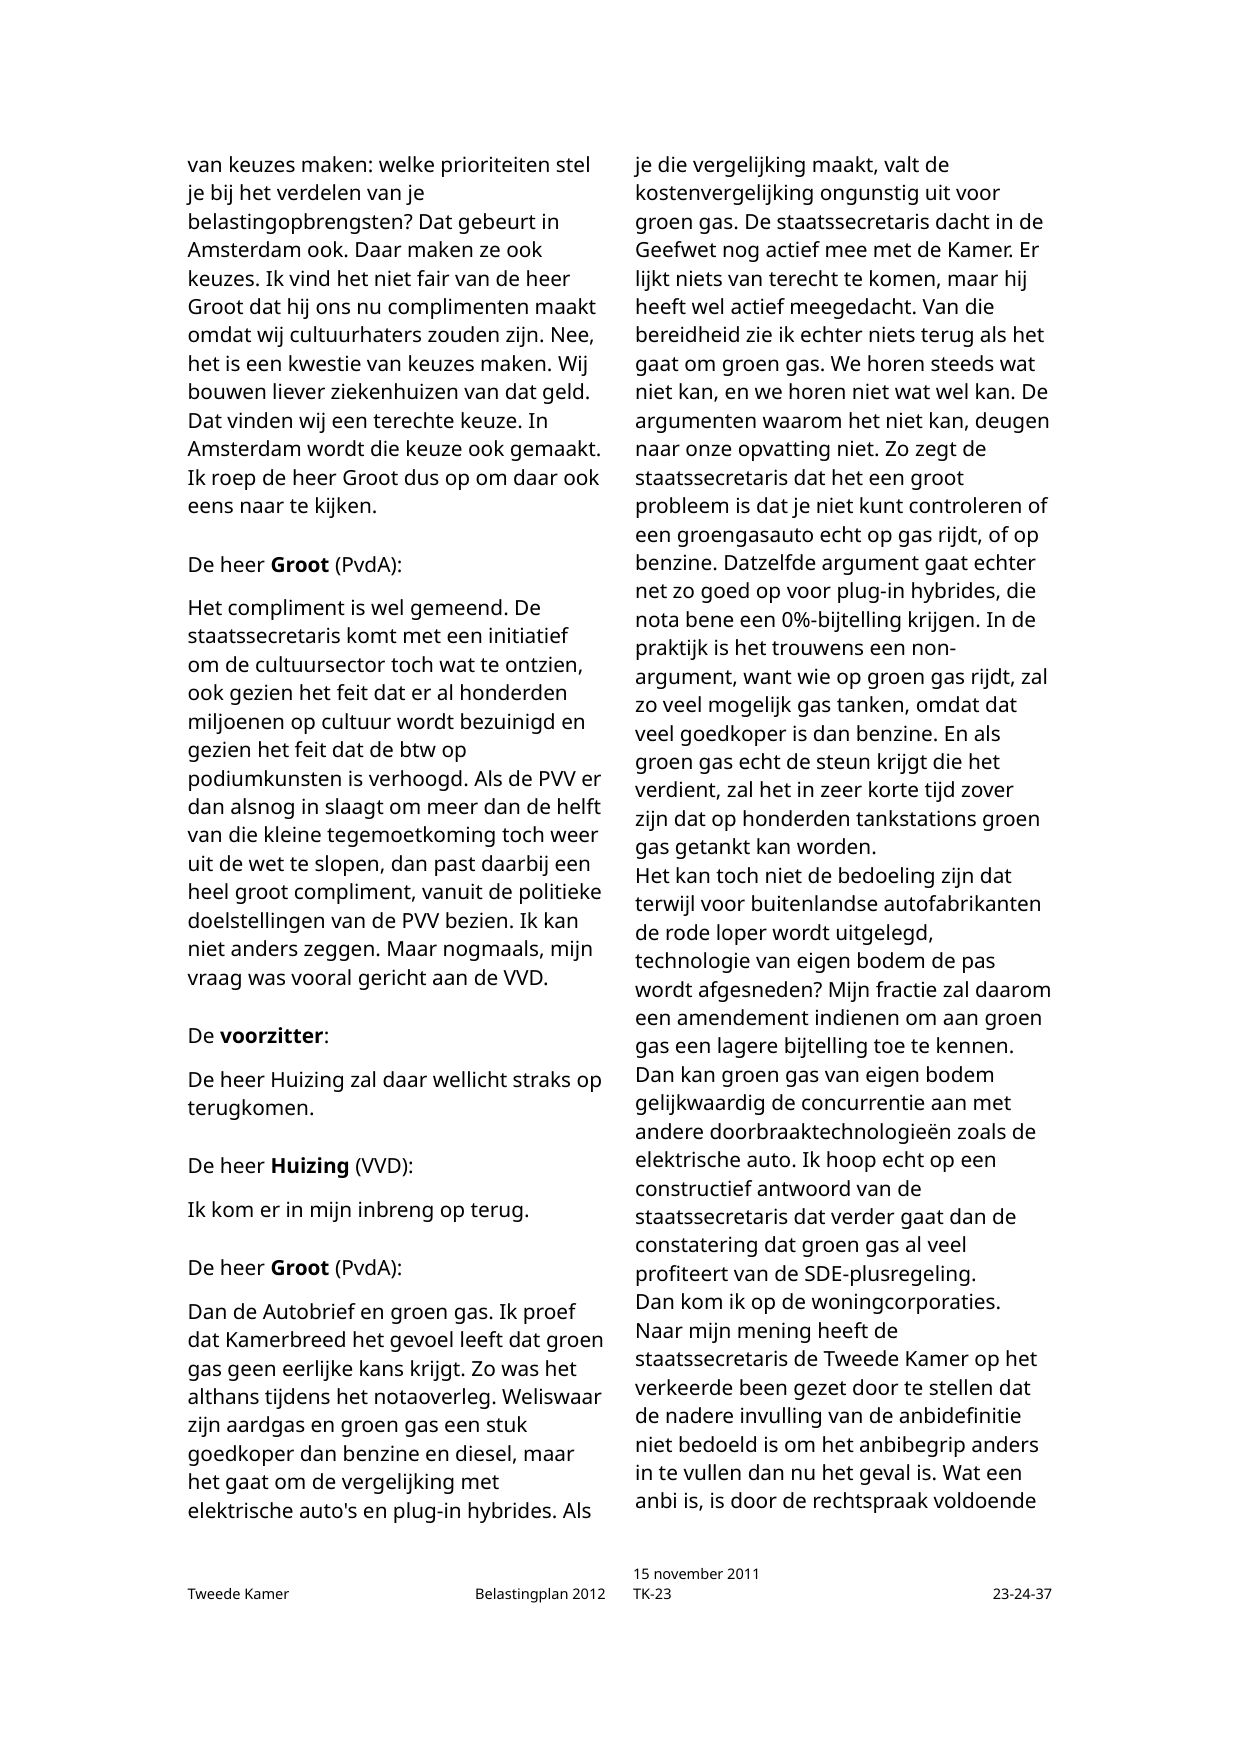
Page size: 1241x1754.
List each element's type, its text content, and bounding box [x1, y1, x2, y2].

text De heer Huizing (VVD): [187, 1152, 605, 1180]
text Ik kom er in mijn inbreng op terug. [187, 1195, 605, 1223]
text Het compliment is wel gemeend. De staatssecretaris komt met een initiatief om de cultuursector toch wat te ontzien, ook gezien het feit dat er al honderden miljoenen op cultuur wordt bezuinigd en gezien het feit dat de btw op podiumkunsten is verhoogd. Als de PVV er dan alsnog in slaagt om meer dan de helft van die kleine tegemoetkoming toch weer uit de wet te slopen, dan past daarbij een heel groot compliment, vanuit de politieke doelstellingen van de PVV bezien. Ik kan niet anders zeggen. Maar nogmaals, mijn vraag was vooral gericht aan de VVD. [187, 593, 605, 991]
text van keuzes maken: welke prioriteiten stel je bij het verdelen van je belastingopbrengsten? Dat gebeurt in Amsterdam ook. Daar maken ze ook keuzes. Ik vind het niet fair van de heer Groot dat hij ons nu complimenten maakt omdat wij cultuurhaters zouden zijn. Nee, het is een kwestie van keuzes maken. Wij bouwen liever ziekenhuizen van dat geld. Dat vinden wij een terechte keuze. In Amsterdam wordt die keuze ook gemaakt. Ik roep de heer Groot dus op om daar ook eens naar te kijken. [187, 150, 605, 520]
text De heer Groot (PvdA): [187, 1253, 605, 1282]
text De heer Groot (PvdA): [187, 550, 605, 578]
text De heer Huizing zal daar wellicht straks op terugkomen. [187, 1065, 605, 1122]
text Het kan toch niet de bedoeling zijn dat terwijl voor buitenlandse autofabrikanten de rode loper wordt uitgelegd, technologie van eigen bodem de pas wordt afgesneden? Mijn fractie zal daarom een amendement indienen om aan groen gas een lagere bijtelling toe te kennen. Dan kan groen gas van eigen bodem gelijkwaardig de concurrentie aan met andere doorbraaktechnologieën zoals de elektrische auto. Ik hoop echt op een constructief antwoord van de staatssecretaris dat verder gaat dan de constatering dat groen gas al veel profiteert van de SDE-plusregeling. [635, 861, 1053, 1287]
text De voorzitter: [187, 1021, 605, 1050]
text je die vergelijking maakt, valt de kostenvergelijking ongunstig uit voor groen gas. De staatssecretaris dacht in de Geefwet nog actief mee met de Kamer. Er lijkt niets van terecht te komen, maar hij heeft wel actief meegedacht. Van die bereidheid zie ik echter niets terug als het gaat om groen gas. We horen steeds wat niet kan, en we horen niet wat wel kan. De argumenten waarom het niet kan, deugen naar onze opvatting niet. Zo zegt de staatssecretaris dat het een groot probleem is dat je niet kunt controleren of een groengasauto echt op gas rijdt, of op benzine. Datzelfde argument gaat echter net zo goed op voor plug-in hybrides, die nota bene een 0%-bijtelling krijgen. In de praktijk is het trouwens een non-argument, want wie op groen gas rijdt, zal zo veel mogelijk gas tanken, omdat dat veel goedkoper is dan benzine. En als groen gas echt de steun krijgt die het verdient, zal het in zeer korte tijd zover zijn dat op honderden tankstations groen gas getankt kan worden. [635, 150, 1053, 861]
text Dan kom ik op de woningcorporaties. Naar mijn mening heeft de staatssecretaris de Tweede Kamer op het verkeerde been gezet door te stellen dat de nadere invulling van de anbidefinitie niet bedoeld is om het anbibegrip anders in te vullen dan nu het geval is. Wat een anbi is, is door de rechtspraak voldoende [635, 1287, 1053, 1515]
text Dan de Autobrief en groen gas. Ik proef dat Kamerbreed het gevoel leeft dat groen gas geen eerlijke kans krijgt. Zo was het althans tijdens het notaoverleg. Weliswaar zijn aardgas en groen gas een stuk goedkoper dan benzine en diesel, maar het gaat om de vergelijking met elektrische auto's en plug-in hybrides. Als [187, 1297, 605, 1524]
